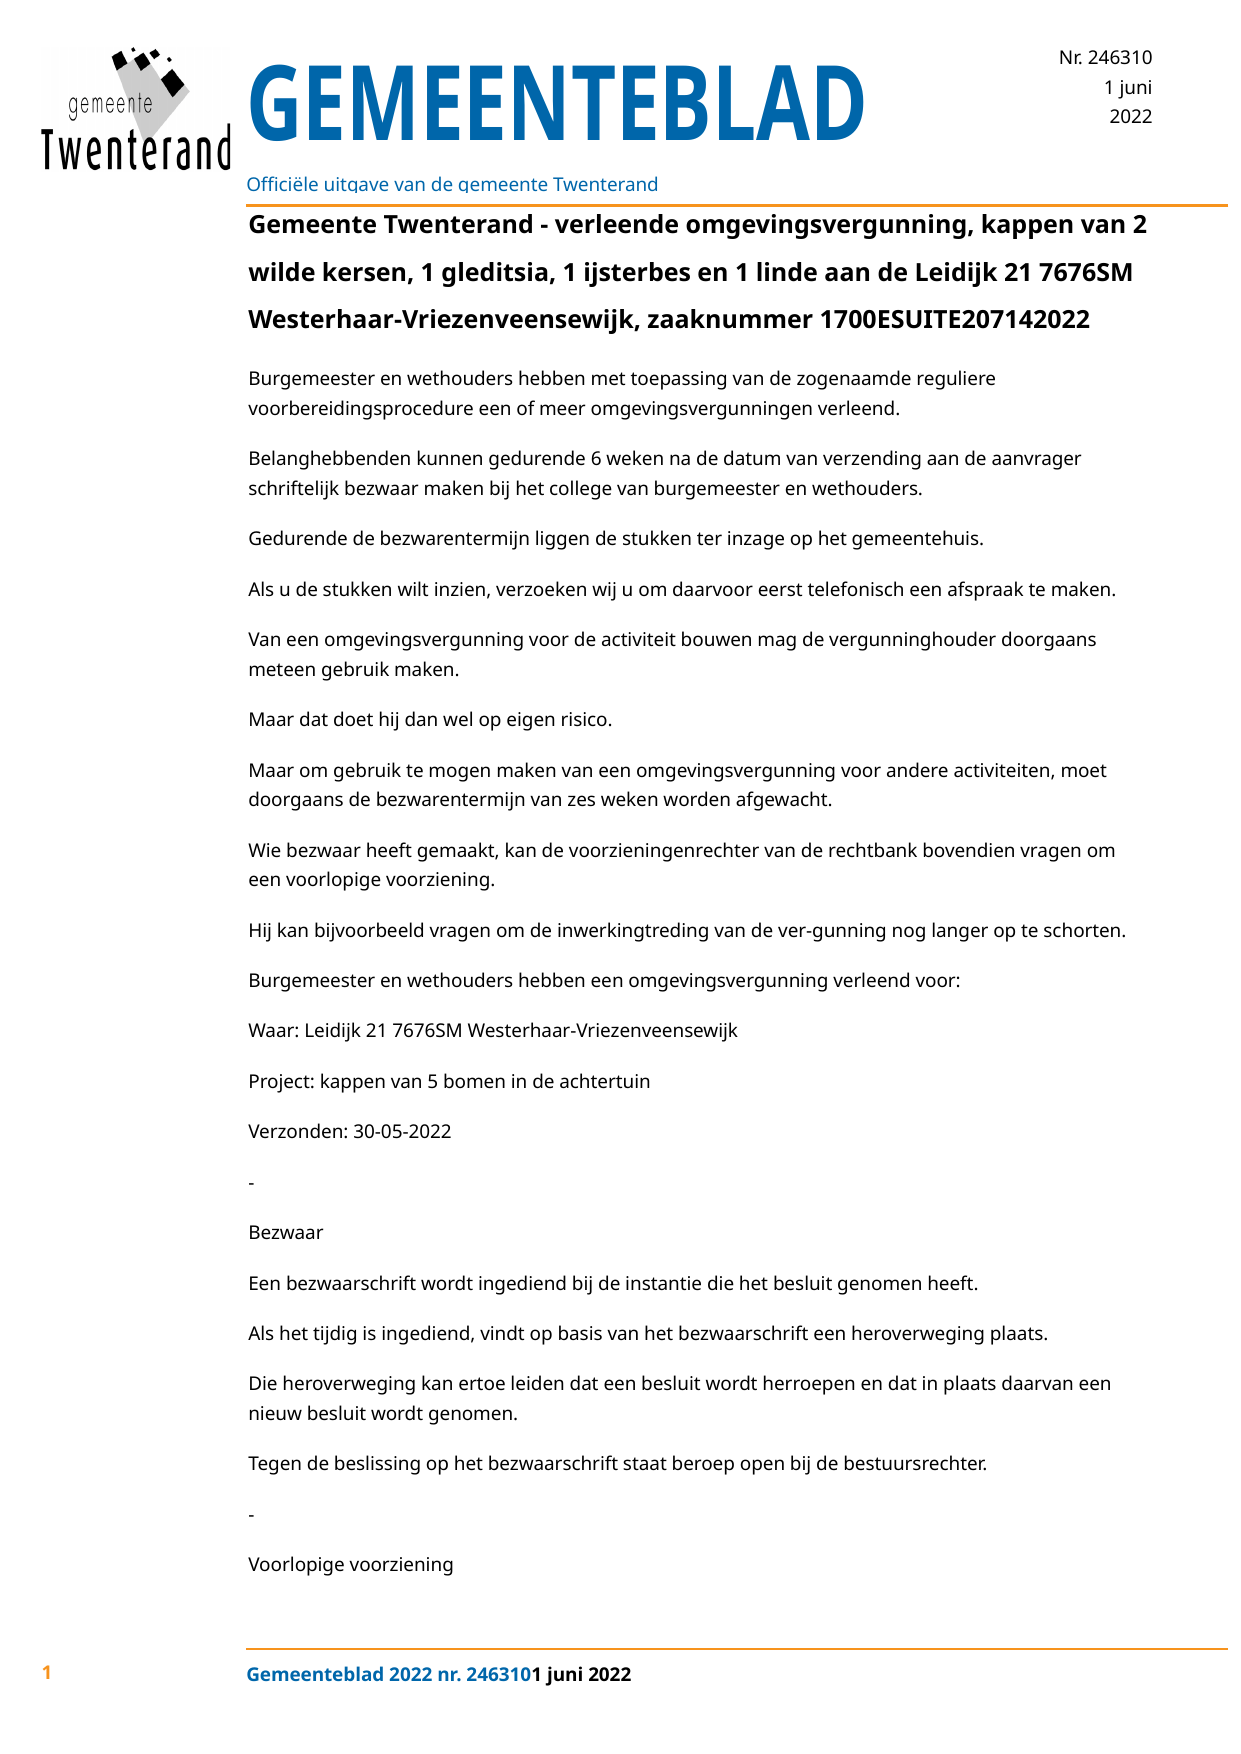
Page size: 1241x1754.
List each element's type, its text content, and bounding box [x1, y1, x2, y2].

text Hij kan bijvoorbeeld vragen om de inwerkingtreding van de ver-gunning nog langer op te schorten. [248, 917, 1152, 942]
text - [248, 1501, 1152, 1527]
text Gemeente Twenterand - verleende omgevingsvergunning, kappen van 2 wilde kersen, 1 gleditsia, 1 ijsterbes en 1 linde aan de Leidijk 21 7676SM Westerhaar-Vriezenveensewijk, zaaknummer 1700ESUITE207142022 [248, 207, 1152, 336]
text Tegen de beslissing op het bezwaarschrift staat beroep open bij de bestuursrechter. [248, 1451, 1152, 1476]
text Burgemeester en wethouders hebben een omgevingsvergunning verleend voor: [248, 967, 1152, 993]
text Belanghebbenden kunnen gedurende 6 weken na de datum van verzending aan de aanvrager schriftelijk bezwaar maken bij het college van burgemeester en wethouders. [248, 446, 1152, 501]
text Een bezwaarschrift wordt ingediend bij de instantie die het besluit genomen heeft. [248, 1270, 1152, 1295]
picture [41, 47, 231, 172]
text Als het tijdig is ingediend, vindt op basis van het bezwaarschrift een heroverweging plaats. [248, 1320, 1152, 1346]
text Burgemeester en wethouders hebben met toepassing van de zogenaamde reguliere voorbereidingsprocedure een of meer omgevingsvergunningen verleend. [248, 366, 1152, 421]
text - [248, 1169, 1152, 1194]
text Bezwaar [248, 1219, 1152, 1245]
text Maar om gebruik te mogen maken van een omgevingsvergunning voor andere activiteiten, moet doorgaans de bezwarentermijn van zes weken worden afgewacht. [248, 757, 1152, 812]
text Waar: Leidijk 21 7676SM Westerhaar-Vriezenveensewijk [248, 1018, 1152, 1043]
text Als u de stukken wilt inzien, verzoeken wij u om daarvoor eerst telefonisch een afspraak te maken. [248, 576, 1152, 602]
text Gedurende de bezwarentermijn liggen de stukken ter inzage op het gemeentehuis. [248, 526, 1152, 551]
text Verzonden: 30-05-2022 [248, 1118, 1152, 1144]
text Die heroverweging kan ertoe leiden dat een besluit wordt herroepen en dat in plaats daarvan een nieuw besluit wordt genomen. [248, 1371, 1152, 1426]
text Van een omgevingsvergunning voor de activiteit bouwen mag de vergunninghouder doorgaans meteen gebruik maken. [248, 626, 1152, 682]
text Wie bezwaar heeft gemaakt, kan de voorzieningenrechter van de rechtbank bovendien vragen om een voorlopige voorziening. [248, 837, 1152, 892]
text Voorlopige voorziening [248, 1551, 1152, 1577]
text Maar dat doet hij dan wel op eigen risico. [248, 706, 1152, 732]
text Project: kappen van 5 bomen in de achtertuin [248, 1068, 1152, 1094]
